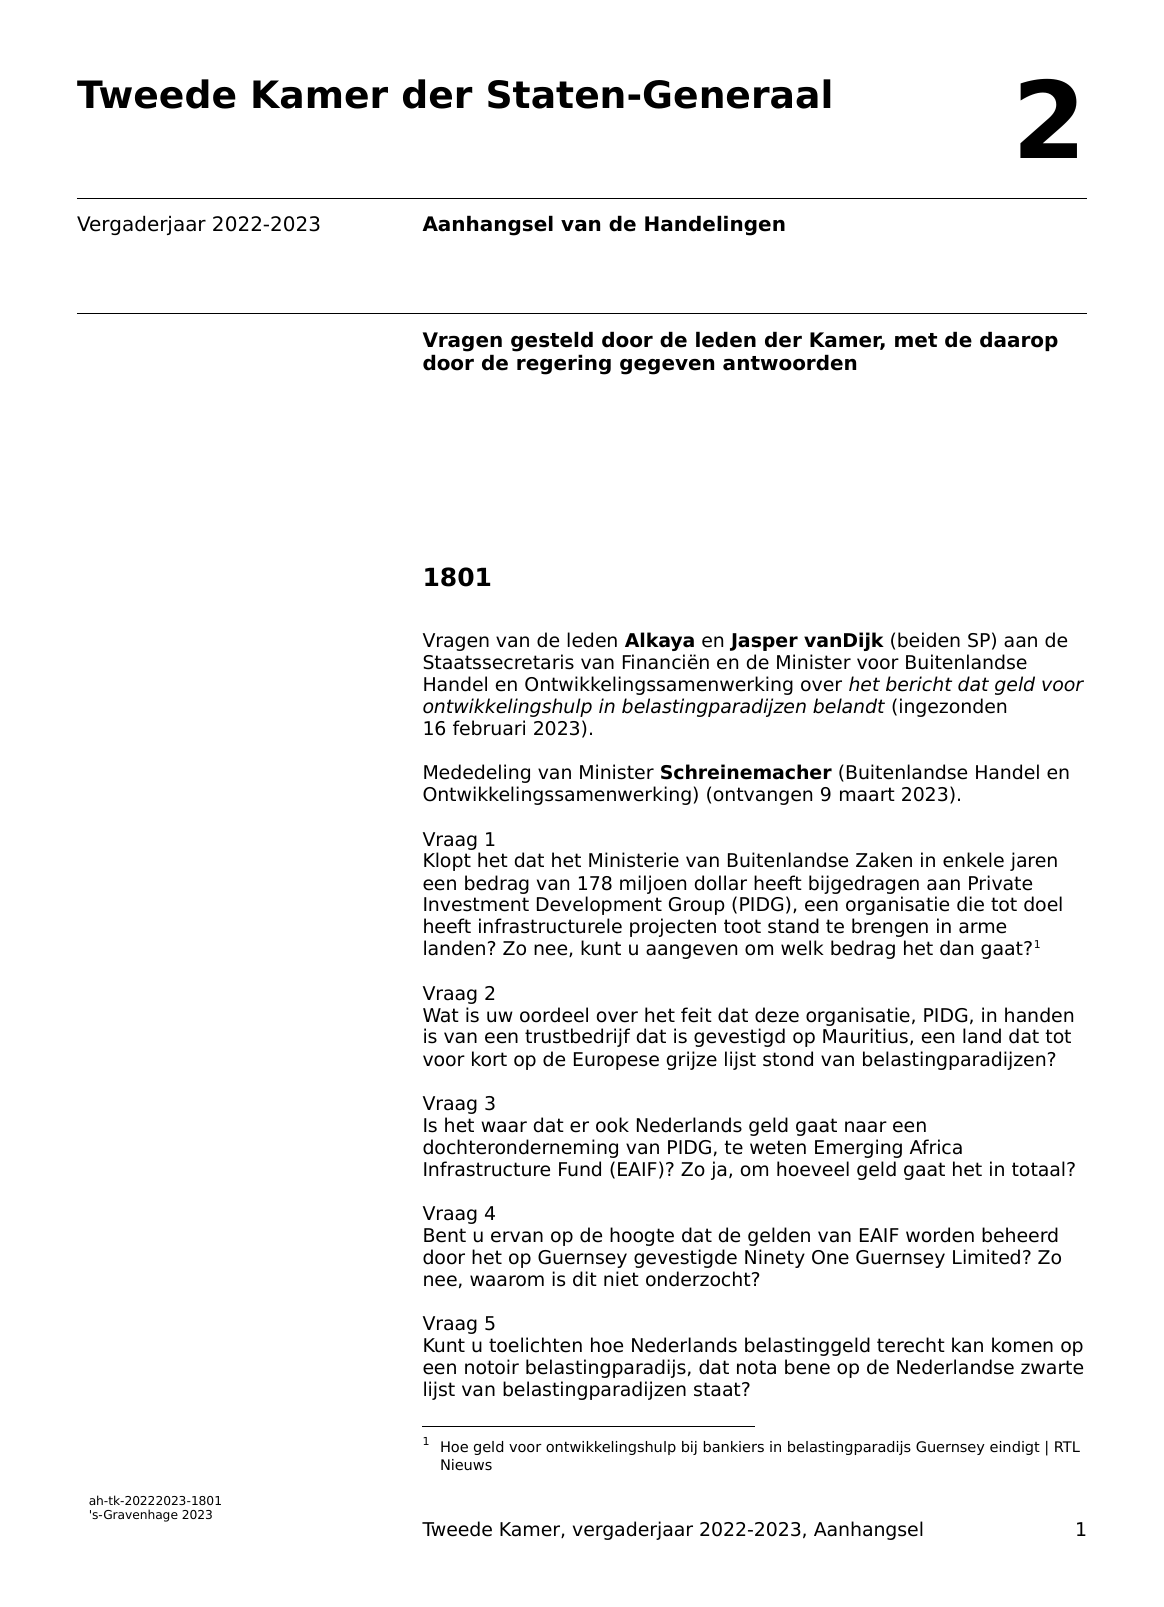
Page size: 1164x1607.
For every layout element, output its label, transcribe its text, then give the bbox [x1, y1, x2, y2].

text Klopt het dat het Ministerie van Buitenlandse Zaken in enkele jaren een bedrag van 178 miljoen dollar heeft bijgedragen aan Private Investment Development Group (PIDG), een organisatie die tot doel heeft infrastructurele projecten toot stand te brengen in arme landen? Zo nee, kunt u aangeven om welk bedrag het dan gaat? [422, 850, 1087, 960]
text Vraag 4 [422, 1203, 1087, 1225]
text Hoe geld voor ontwikkelingshulp bij bankiers in belastingparadijs Guernsey eindigt | RTL Nieuws [422, 1435, 1087, 1474]
table_cell Vragen gesteld door de leden der Kamer, met de daarop door de regering gegeven antwoorden [422, 314, 1087, 375]
table_cell Aanhangsel van de Handelingen [422, 199, 1087, 313]
text ah-tk-20222023-1801 [88, 1494, 323, 1508]
text Mededeling van Minister Schreinemacher (Buitenlandse Handel en Ontwikkelingssamenwerking) (ontvangen 9 maart 2023). [422, 762, 1087, 806]
table_header Tweede Kamer der Staten-Generaal [77, 59, 886, 198]
text Vraag 1 [422, 828, 1087, 850]
text Wat is uw oordeel over het feit dat deze organisatie, PIDG, in handen is van een trustbedrijf dat is gevestigd op Mauritius, een land dat tot voor kort op de Europese grijze lijst stond van belastingparadijzen? [422, 1004, 1087, 1070]
text Kunt u toelichten hoe Nederlands belastinggeld terecht kan komen op een notoir belastingparadijs, dat nota bene op de Nederlandse zwarte lijst van belastingparadijzen staat? [422, 1335, 1087, 1401]
text Vraag 5 [422, 1313, 1087, 1335]
text Vraag 3 [422, 1093, 1087, 1114]
text Is het waar dat er ook Nederlands geld gaat naar een dochteronderneming van PIDG, te weten Emerging Africa Infrastructure Fund (EAIF)? Zo ja, om hoeveel geld gaat het in totaal? [422, 1114, 1087, 1181]
text Bent u ervan op de hoogte dat de gelden van EAIF worden beheerd door het op Guernsey gevestigde Ninety One Guernsey Limited? Zo nee, waarom is dit niet onderzocht? [422, 1225, 1087, 1291]
text 1801 [422, 563, 1087, 592]
text Vragen van de leden Alkaya en Jasper vanDijk (beiden SP) aan de Staatssecretaris van Financiën en de Minister voor Buitenlandse Handel en Ontwikkelingssamenwerking over het bericht dat geld voor ontwikkelingshulp in belastingparadijzen belandt (ingezonden 16 februari 2023). [422, 630, 1087, 740]
text Vraag 2 [422, 982, 1087, 1004]
table_cell [77, 314, 422, 375]
table_cell Vergaderjaar 2022-2023 [77, 199, 422, 313]
table_header 2 [886, 59, 1087, 198]
text 's-Gravenhage 2023 [88, 1508, 323, 1522]
